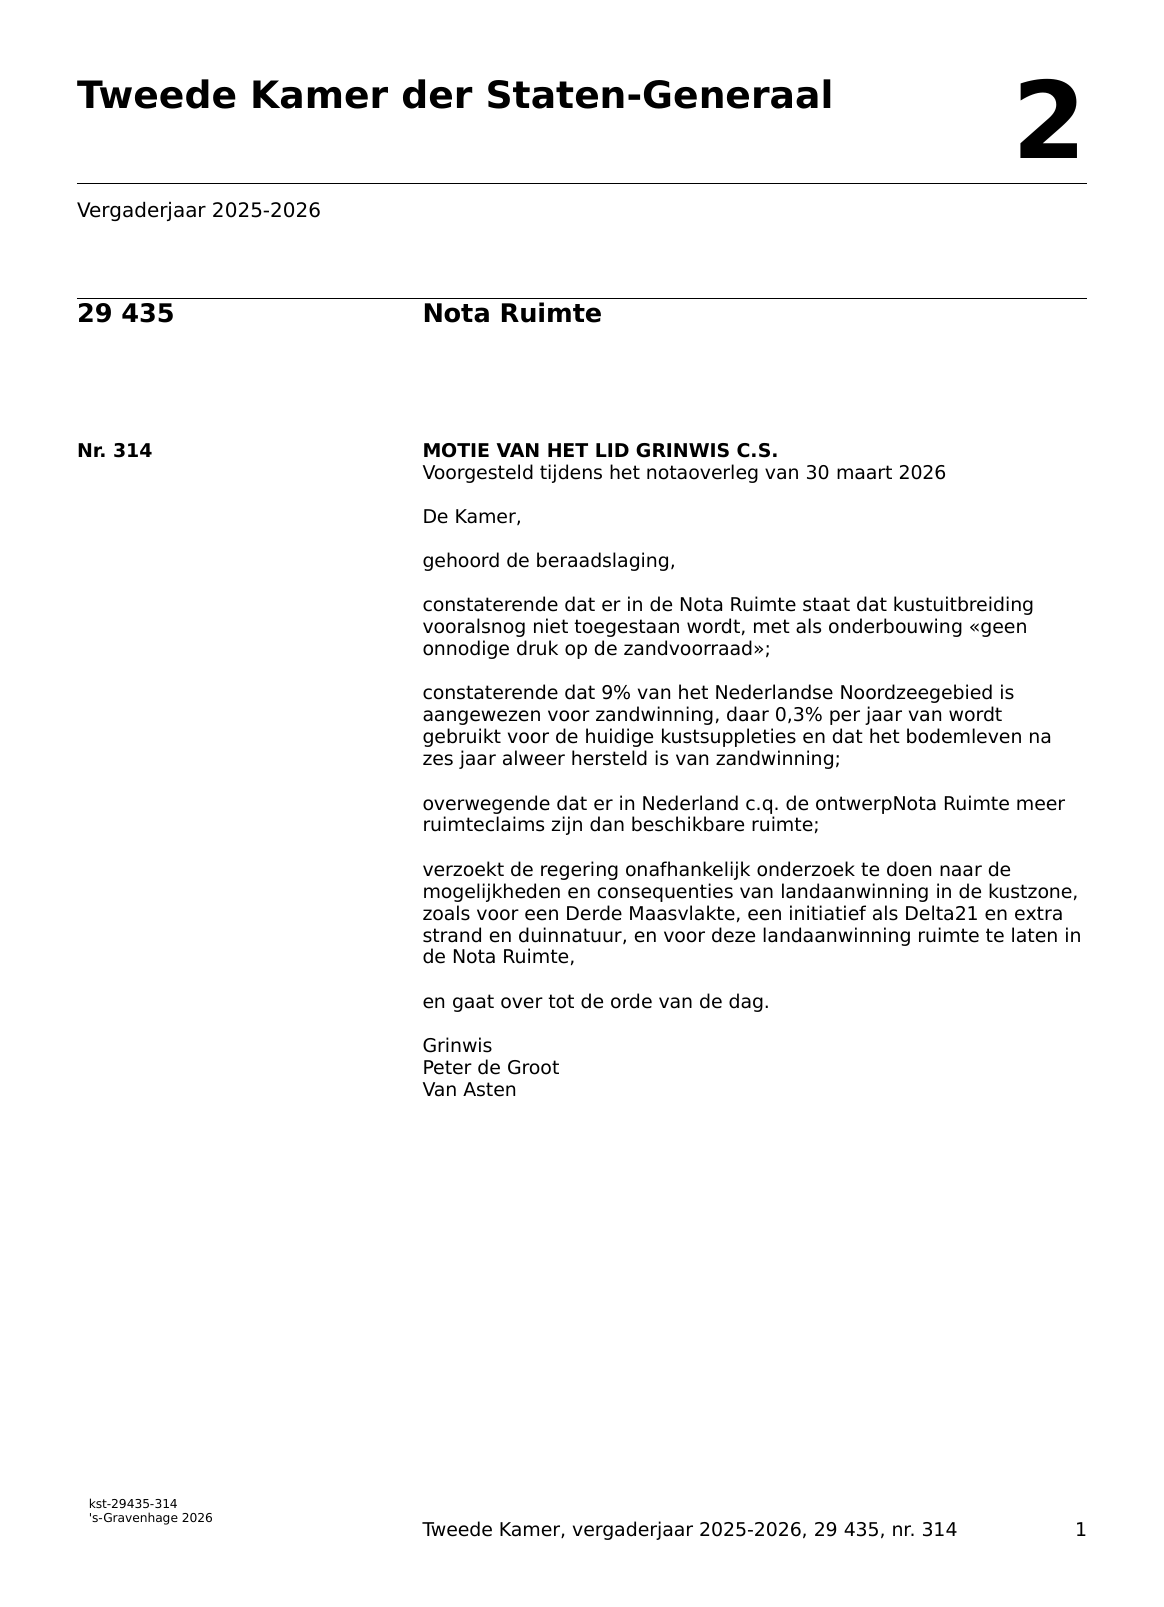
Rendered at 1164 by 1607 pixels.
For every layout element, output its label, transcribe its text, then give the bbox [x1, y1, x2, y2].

text 's-Gravenhage 2026 [88, 1511, 323, 1525]
text Voorgesteld tijdens het notaoverleg van 30 maart 2026 [422, 462, 1087, 484]
table_cell Vergaderjaar 2025-2026 [77, 184, 1087, 298]
table_header 2 [886, 59, 1087, 183]
text Van Asten [422, 1079, 1087, 1101]
text overwegende dat er in Nederland c.q. de ontwerpNota Ruimte meer ruimteclaims zijn dan beschikbare ruimte; [422, 792, 1087, 836]
text verzoekt de regering onafhankelijk onderzoek te doen naar de mogelijkheden en consequenties van landaanwinning in de kustzone, zoals voor een Derde Maasvlakte, een initiatief als Delta21 en extra strand en duinnatuur, en voor deze landaanwinning ruimte te laten in de Nota Ruimte, [422, 858, 1087, 968]
text constaterende dat er in de Nota Ruimte staat dat kustuitbreiding vooralsnog niet toegestaan wordt, met als onderbouwing «geen onnodige druk op de zandvoorraad»; [422, 594, 1087, 660]
text De Kamer, [422, 506, 1087, 528]
text gehoord de beraadslaging, [422, 550, 1087, 572]
subtitle Nr. 314 MOTIE VAN HET LID GRINWIS C.S. [77, 440, 1087, 462]
text Peter de Groot [422, 1057, 1087, 1079]
text en gaat over tot de orde van de dag. [422, 991, 1087, 1013]
text kst-29435-314 [88, 1497, 323, 1511]
text Grinwis [422, 1035, 1087, 1057]
text constaterende dat 9% van het Nederlandse Noordzeegebied is aangewezen voor zandwinning, daar 0,3% per jaar van wordt gebruikt voor de huidige kustsuppleties en dat het bodemleven na zes jaar alweer hersteld is van zandwinning; [422, 682, 1087, 770]
table_header Tweede Kamer der Staten-Generaal [77, 59, 886, 183]
subtitle 29 435 Nota Ruimte [77, 299, 1087, 329]
